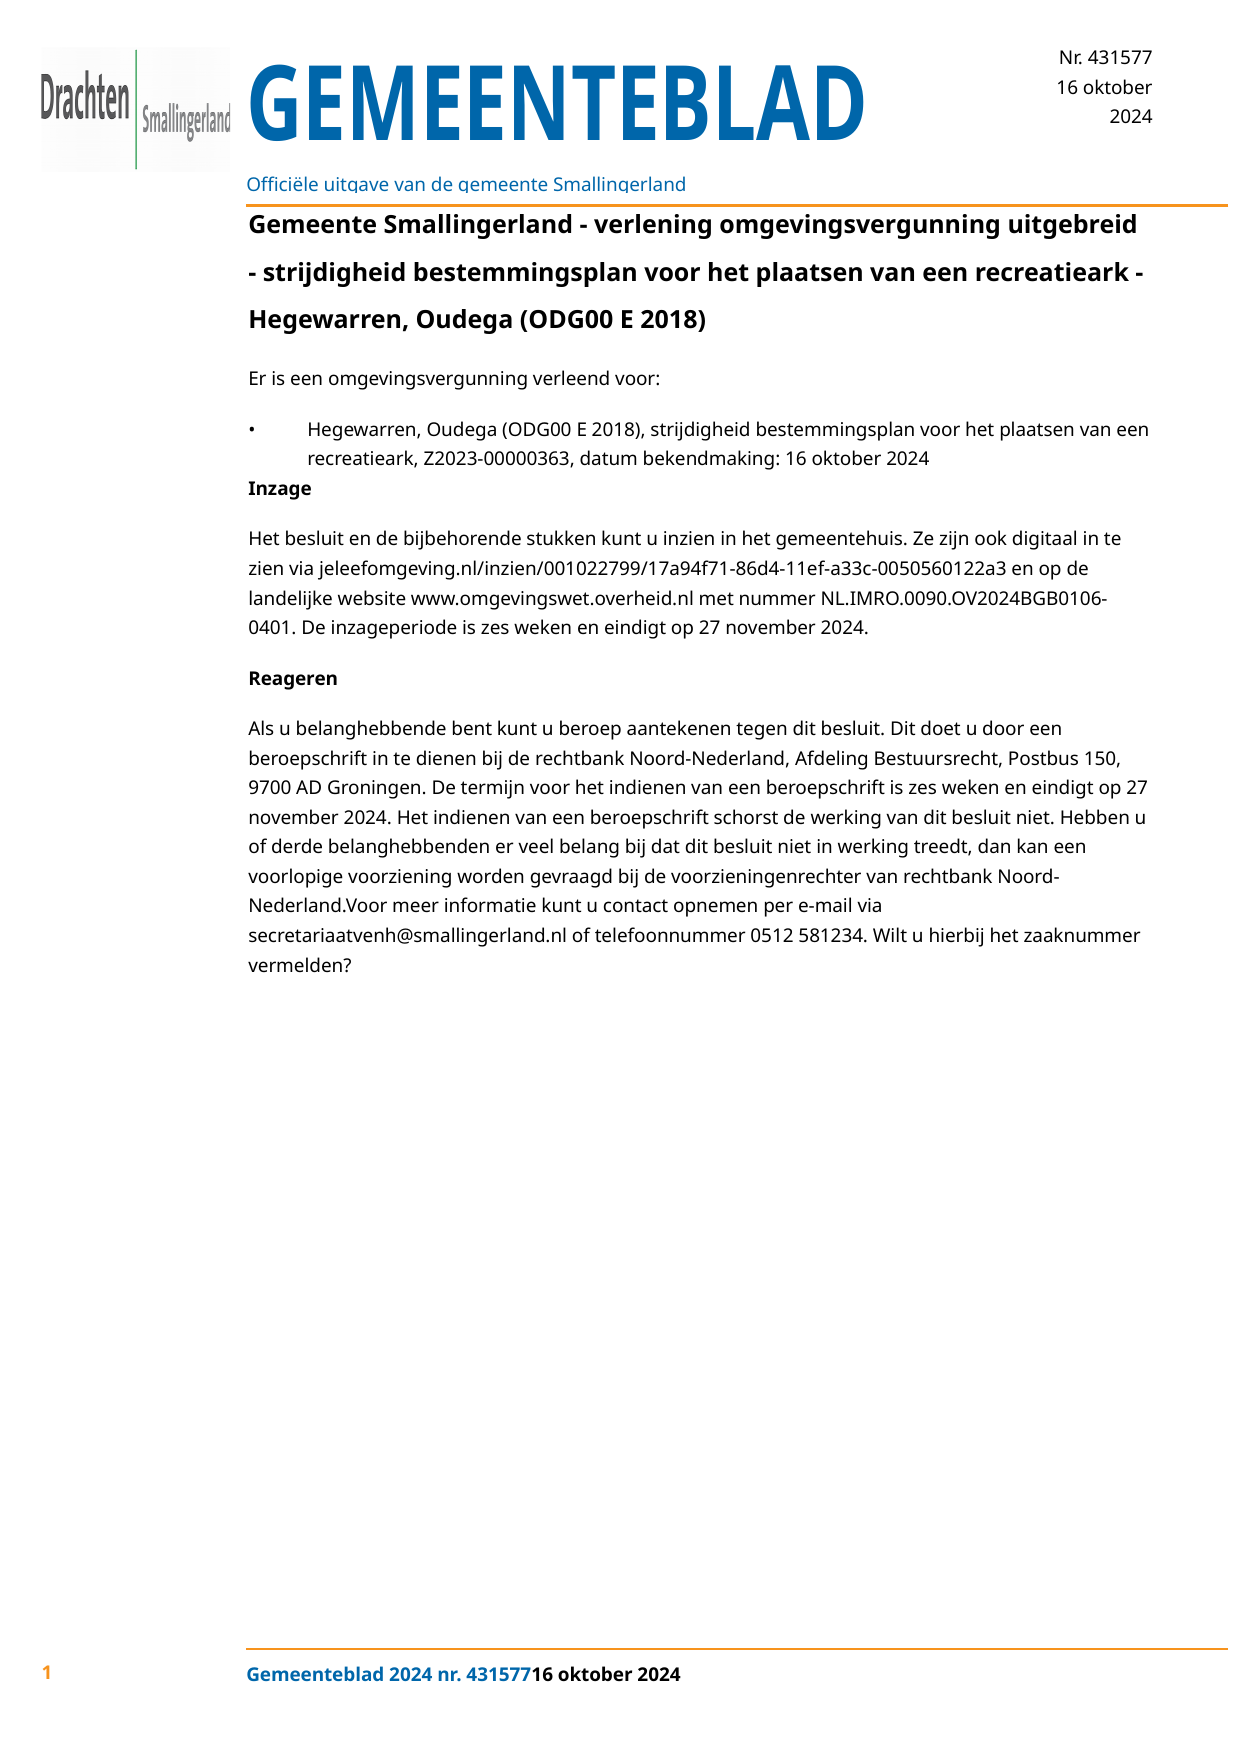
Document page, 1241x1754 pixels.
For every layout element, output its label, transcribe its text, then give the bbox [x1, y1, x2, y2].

text Er is een omgevingsvergunning verleend voor: [248, 366, 1152, 391]
text Gemeente Smallingerland - verlening omgevingsvergunning uitgebreid - strijdigheid bestemmingsplan voor het plaatsen van een recreatieark - Hegewarren, Oudega (ODG00 E 2018) [248, 207, 1152, 336]
text Inzage [248, 475, 1152, 501]
list Hegewarren, Oudega (ODG00 E 2018), strijdigheid bestemmingsplan voor het plaatsen van een recreatieark, Z2023-00000363, datum bekendmaking: 16 oktober 2024 [248, 416, 1152, 471]
text Reageren [248, 665, 1152, 690]
text Het besluit en de bijbehorende stukken kunt u inzien in het gemeentehuis. Ze zijn ook digitaal in te zien via jeleefomgeving.nl/inzien/001022799/17a94f71-86d4-11ef-a33c-0050560122a3 en op de landelijke website www.omgevingswet.overheid.nl met nummer NL.IMRO.0090.OV2024BGB0106-0401. De inzageperiode is zes weken en eindigt op 27 november 2024. [248, 526, 1152, 640]
picture [41, 47, 231, 172]
text Als u belanghebbende bent kunt u beroep aantekenen tegen dit besluit. Dit doet u door een beroepschrift in te dienen bij de rechtbank Noord-Nederland, Afdeling Bestuursrecht, Postbus 150, 9700 AD Groningen. De termijn voor het indienen van een beroepschrift is zes weken en eindigt op 27 november 2024. Het indienen van een beroepschrift schorst de werking van dit besluit niet. Hebben u of derde belanghebbenden er veel belang bij dat dit besluit niet in werking treedt, dan kan een voorlopige voorziening worden gevraagd bij de voorzieningenrechter van rechtbank Noord-Nederland.Voor meer informatie kunt u contact opnemen per e-mail via secretariaatvenh@smallingerland.nl of telefoonnummer 0512 581234. Wilt u hierbij het zaaknummer vermelden? [248, 715, 1152, 977]
